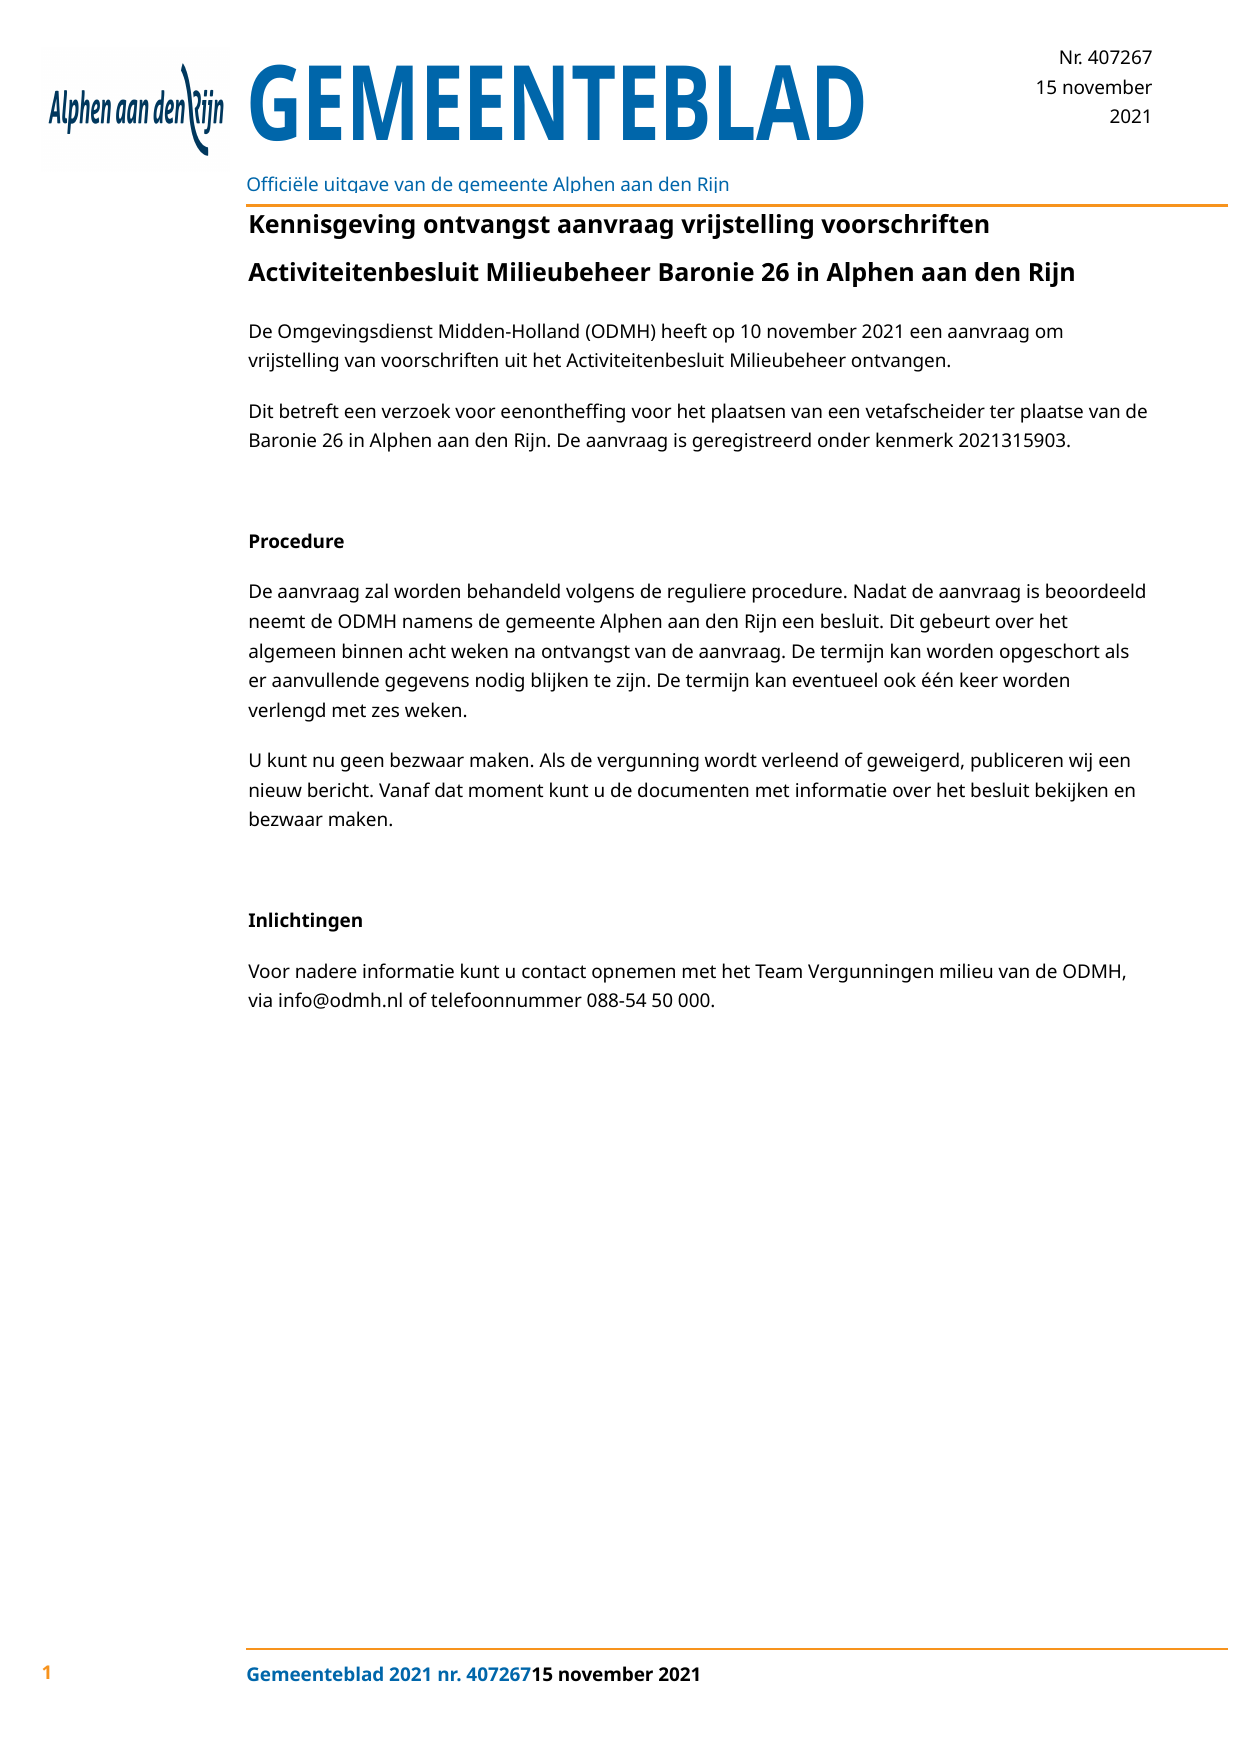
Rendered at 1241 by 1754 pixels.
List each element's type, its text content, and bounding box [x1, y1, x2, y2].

text Inlichtingen [248, 907, 1152, 933]
text Kennisgeving ontvangst aanvraag vrijstelling voorschriften Activiteitenbesluit Milieubeheer Baronie 26 in Alphen aan den Rijn [248, 207, 1152, 288]
text De Omgevingsdienst Midden-Holland (ODMH) heeft op 10 november 2021 een aanvraag om vrijstelling van voorschriften uit het Activiteitenbesluit Milieubeheer ontvangen. [248, 318, 1152, 373]
text De aanvraag zal worden behandeld volgens de reguliere procedure. Nadat de aanvraag is beoordeeld neemt de ODMH namens de gemeente Alphen aan den Rijn een besluit. Dit gebeurt over het algemeen binnen acht weken na ontvangst van de aanvraag. De termijn kan worden opgeschort als er aanvullende gegevens nodig blijken te zijn. De termijn kan eventueel ook één keer worden verlengd met zes weken. [248, 579, 1152, 723]
text Voor nadere informatie kunt u contact opnemen met het Team Vergunningen milieu van de ODMH, via info@odmh.nl of telefoonnummer 088-54 50 000. [248, 958, 1152, 1013]
picture [41, 47, 231, 172]
text Dit betreft een verzoek voor eenontheffing voor het plaatsen van een vetafscheider ter plaatse van de Baronie 26 in Alphen aan den Rijn. De aanvraag is geregistreerd onder kenmerk 2021315903. [248, 398, 1152, 453]
text Procedure [248, 528, 1152, 554]
text U kunt nu geen bezwaar maken. Als de vergunning wordt verleend of geweigerd, publiceren wij een nieuw bericht. Vanaf dat moment kunt u de documenten met informatie over het besluit bekijken en bezwaar maken. [248, 747, 1152, 832]
